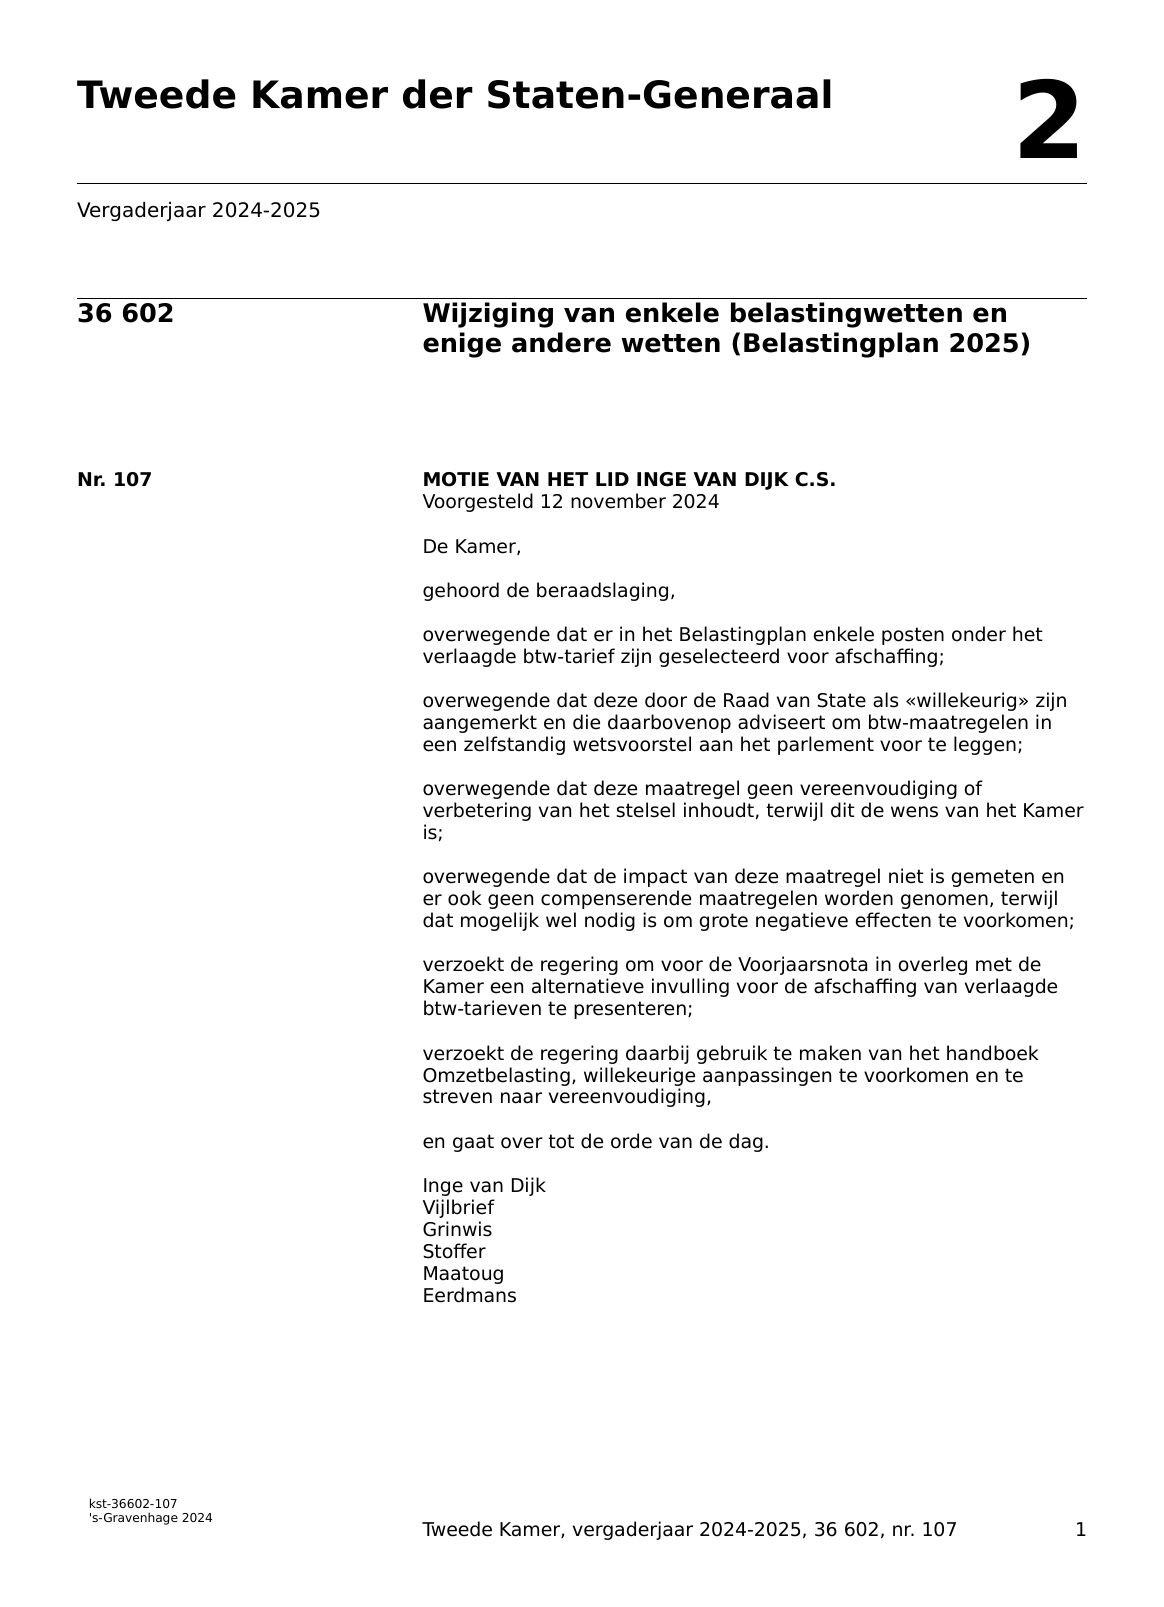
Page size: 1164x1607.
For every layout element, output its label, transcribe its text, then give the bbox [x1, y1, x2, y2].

text gehoord de beraadslaging, [422, 580, 1087, 602]
text overwegende dat er in het Belastingplan enkele posten onder het verlaagde btw-tarief zijn geselecteerd voor afschaffing; [422, 624, 1087, 668]
text verzoekt de regering om voor de Voorjaarsnota in overleg met de Kamer een alternatieve invulling voor de afschaffing van verlaagde btw-tarieven te presenteren; [422, 954, 1087, 1020]
table_header 2 [886, 59, 1087, 183]
text Maatoug [422, 1263, 1087, 1285]
text Voorgesteld 12 november 2024 [422, 491, 1087, 513]
table_header Tweede Kamer der Staten-Generaal [77, 59, 886, 183]
subtitle Nr. 107 MOTIE VAN HET LID INGE VAN DIJK C.S. [77, 469, 1087, 491]
table_cell Vergaderjaar 2024-2025 [77, 184, 1087, 298]
subtitle 36 602 Wijziging van enkele belastingwetten en enige andere wetten (Belastingplan 2025) [77, 299, 1087, 358]
text en gaat over tot de orde van de dag. [422, 1131, 1087, 1153]
text Grinwis [422, 1219, 1087, 1241]
text Inge van Dijk [422, 1175, 1087, 1197]
text Vijlbrief [422, 1197, 1087, 1219]
text 's-Gravenhage 2024 [88, 1511, 323, 1525]
text Eerdmans [422, 1285, 1087, 1307]
text overwegende dat de impact van deze maatregel niet is gemeten en er ook geen compenserende maatregelen worden genomen, terwijl dat mogelijk wel nodig is om grote negatieve effecten te voorkomen; [422, 866, 1087, 932]
text Stoffer [422, 1241, 1087, 1263]
text overwegende dat deze maatregel geen vereenvoudiging of verbetering van het stelsel inhoudt, terwijl dit de wens van het Kamer is; [422, 778, 1087, 844]
text overwegende dat deze door de Raad van State als «willekeurig» zijn aangemerkt en die daarbovenop adviseert om btw-maatregelen in een zelfstandig wetsvoorstel aan het parlement voor te leggen; [422, 690, 1087, 756]
text De Kamer, [422, 536, 1087, 557]
text verzoekt de regering daarbij gebruik te maken van het handboek Omzetbelasting, willekeurige aanpassingen te voorkomen en te streven naar vereenvoudiging, [422, 1042, 1087, 1108]
text kst-36602-107 [88, 1497, 323, 1511]
